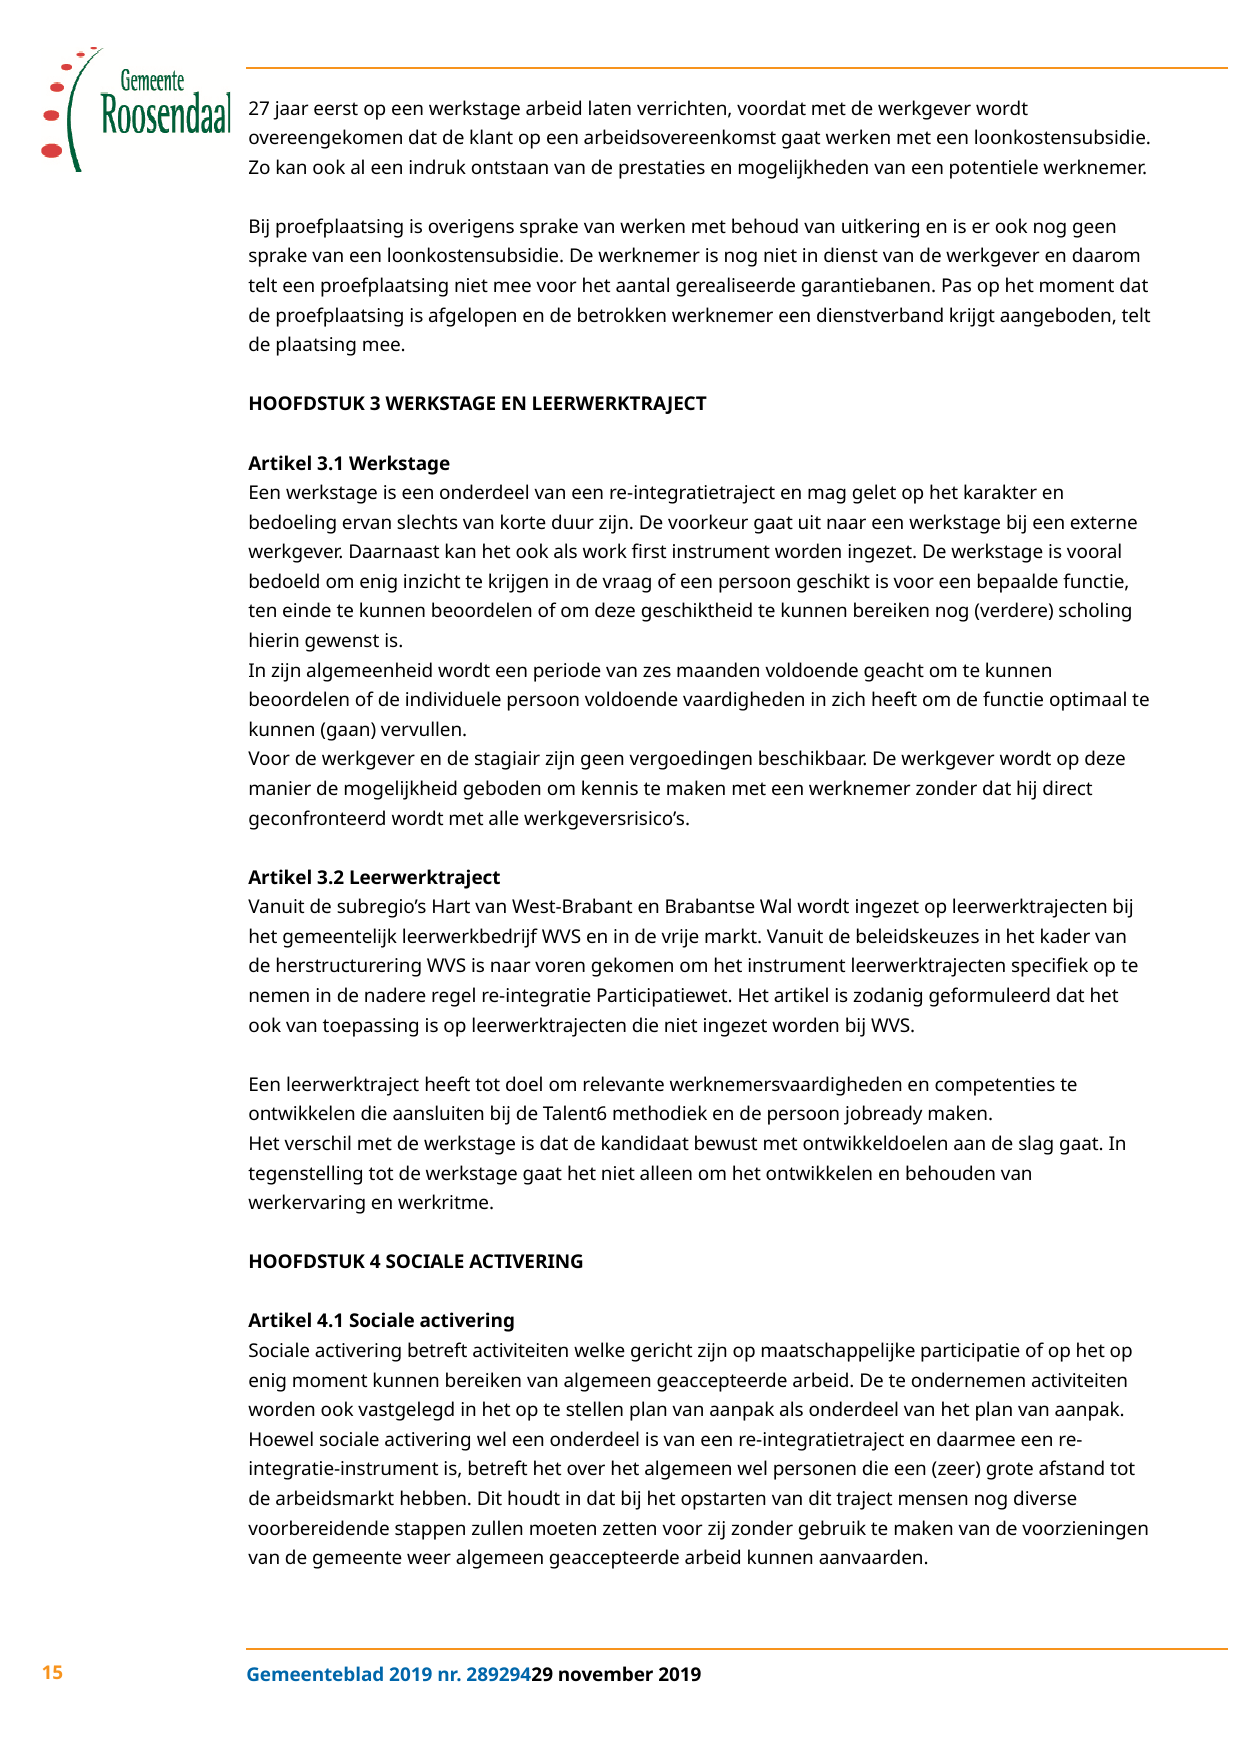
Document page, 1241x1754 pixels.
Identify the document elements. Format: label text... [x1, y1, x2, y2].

text Het verschil met de werkstage is dat de kandidaat bewust met ontwikkeldoelen aan de slag gaat. In tegenstelling tot de werkstage gaat het niet alleen om het ontwikkelen en behouden van werkervaring en werkritme. [248, 1130, 1152, 1215]
text Een werkstage is een onderdeel van een re-integratietraject en mag gelet op het karakter en bedoeling ervan slechts van korte duur zijn. De voorkeur gaat uit naar een werkstage bij een externe werkgever. Daarnaast kan het ook als work first instrument worden ingezet. De werkstage is vooral bedoeld om enig inzicht te krijgen in de vraag of een persoon geschikt is voor een bepaalde functie, ten einde te kunnen beoordelen of om deze geschiktheid te kunnen bereiken nog (verdere) scholing hierin gewenst is. [248, 479, 1152, 653]
text In zijn algemeenheid wordt een periode van zes maanden voldoende geacht om te kunnen beoordelen of de individuele persoon voldoende vaardigheden in zich heeft om de functie optimaal te kunnen (gaan) vervullen. [248, 657, 1152, 742]
text 27 jaar eerst op een werkstage arbeid laten verrichten, voordat met de werkgever wordt overeengekomen dat de klant op een arbeidsovereenkomst gaat werken met een loonkostensubsidie. Zo kan ook al een indruk ontstaan van de prestaties en mogelijkheden van een potentiele werknemer. [248, 95, 1152, 180]
text Artikel 4.1 Sociale activering [248, 1308, 1152, 1333]
text Vanuit de subregio’s Hart van West-Brabant en Brabantse Wal wordt ingezet op leerwerktrajecten bij het gemeentelijk leerwerkbedrijf WVS en in de vrije markt. Vanuit de beleidskeuzes in het kader van de herstructurering WVS is naar voren gekomen om het instrument leerwerktrajecten specifiek op te nemen in de nadere regel re-integratie Participatiewet. Het artikel is zodanig geformuleerd dat het ook van toepassing is op leerwerktrajecten die niet ingezet worden bij WVS. [248, 893, 1152, 1038]
text Een leerwerktraject heeft tot doel om relevante werknemersvaardigheden en competenties te ontwikkelen die aansluiten bij de Talent6 methodiek en de persoon jobready maken. [248, 1071, 1152, 1126]
text Artikel 3.2 Leerwerktraject [248, 864, 1152, 890]
text Artikel 3.1 Werkstage [248, 450, 1152, 476]
text Voor de werkgever en de stagiair zijn geen vergoedingen beschikbaar. De werkgever wordt op deze manier de mogelijkheid geboden om kennis te maken met een werknemer zonder dat hij direct geconfronteerd wordt met alle werkgeversrisico’s. [248, 746, 1152, 831]
text Hoewel sociale activering wel een onderdeel is van een re-integratietraject en daarmee een re-integratie-instrument is, betreft het over het algemeen wel personen die een (zeer) grote afstand tot de arbeidsmarkt hebben. Dit houdt in dat bij het opstarten van dit traject mensen nog diverse voorbereidende stappen zullen moeten zetten voor zij zonder gebruik te maken van de voorzieningen van de gemeente weer algemeen geaccepteerde arbeid kunnen aanvaarden. [248, 1426, 1152, 1570]
text Bij proefplaatsing is overigens sprake van werken met behoud van uitkering en is er ook nog geen sprake van een loonkostensubsidie. De werknemer is nog niet in dienst van de werkgever en daarom telt een proefplaatsing niet mee voor het aantal gerealiseerde garantiebanen. Pas op het moment dat de proefplaatsing is afgelopen en de betrokken werknemer een dienstverband krijgt aangeboden, telt de plaatsing mee. [248, 213, 1152, 357]
text Sociale activering betreft activiteiten welke gericht zijn op maatschappelijke participatie of op het op enig moment kunnen bereiken van algemeen geaccepteerde arbeid. De te ondernemen activiteiten worden ook vastgelegd in het op te stellen plan van aanpak als onderdeel van het plan van aanpak. [248, 1337, 1152, 1422]
text HOOFDSTUK 4 SOCIALE ACTIVERING [248, 1248, 1152, 1274]
picture [41, 47, 231, 172]
text HOOFDSTUK 3 WERKSTAGE EN LEERWERKTRAJECT [248, 391, 1152, 416]
